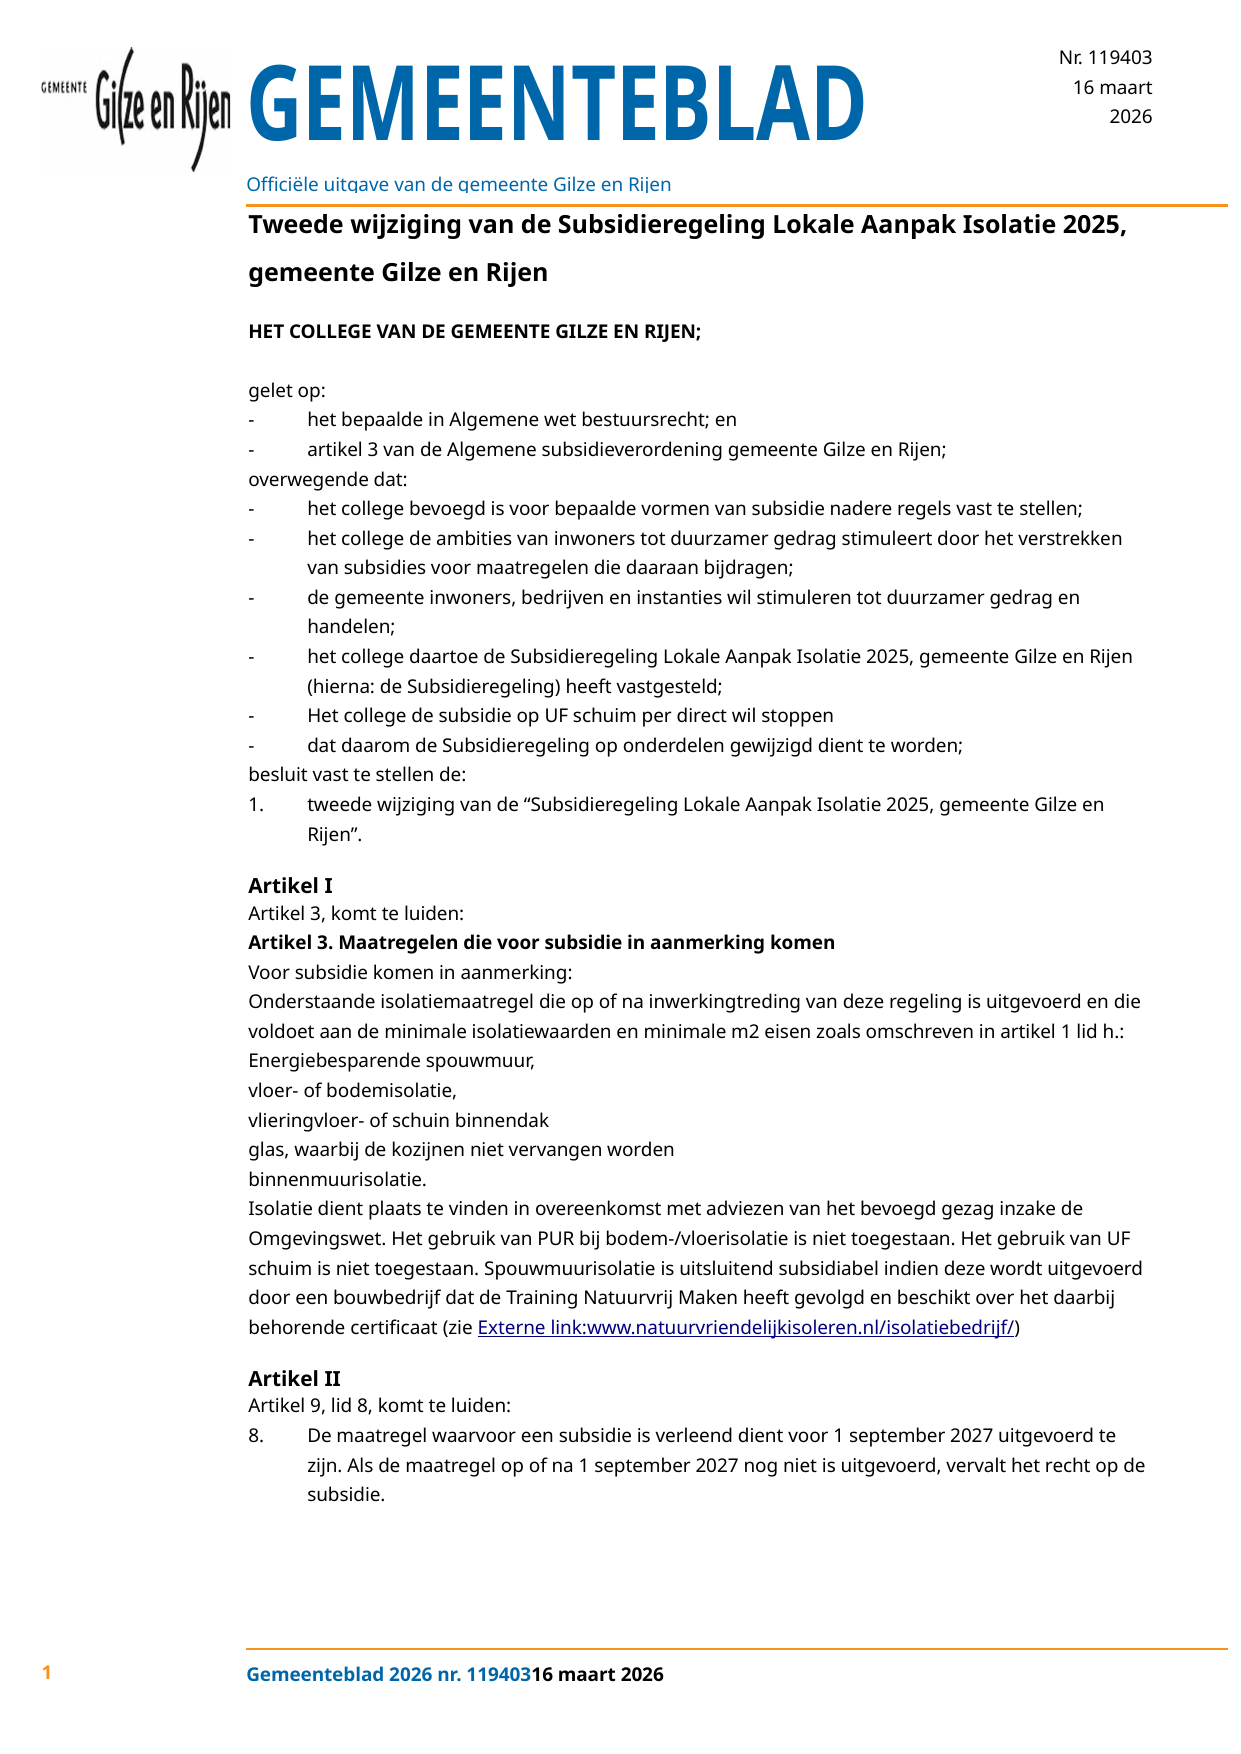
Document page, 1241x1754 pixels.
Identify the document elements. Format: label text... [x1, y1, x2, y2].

list het college daartoe de Subsidieregeling Lokale Aanpak Isolatie 2025, gemeente Gilze en Rijen (hierna: de Subsidieregeling) heeft vastgesteld; [248, 643, 1152, 699]
text Artikel 3. Maatregelen die voor subsidie in aanmerking komen [248, 929, 1152, 955]
list het bepaalde in Algemene wet bestuursrecht; en [248, 407, 1152, 432]
text vloer- of bodemisolatie, [248, 1077, 1152, 1103]
text HET COLLEGE VAN DE GEMEENTE GILZE EN RIJEN; [248, 318, 1152, 344]
text Tweede wijziging van de Subsidieregeling Lokale Aanpak Isolatie 2025, gemeente Gilze en Rijen [248, 207, 1152, 288]
text overwegende dat: [248, 466, 1152, 492]
text vlieringvloer- of schuin binnendak [248, 1107, 1152, 1132]
text glas, waarbij de kozijnen niet vervangen worden [248, 1136, 1152, 1162]
list de gemeente inwoners, bedrijven en instanties wil stimuleren tot duurzamer gedrag en handelen; [248, 584, 1152, 639]
text Energiebesparende spouwmuur, [248, 1048, 1152, 1073]
list De maatregel waarvoor een subsidie is verleend dient voor 1 september 2027 uitgevoerd te zijn. Als de maatregel op of na 1 september 2027 nog niet is uitgevoerd, vervalt het recht op de subsidie. [248, 1422, 1152, 1507]
text Artikel II [248, 1364, 1152, 1393]
picture [41, 47, 231, 172]
list het college bevoegd is voor bepaalde vormen van subsidie nadere regels vast te stellen; [248, 495, 1152, 521]
list dat daarom de Subsidieregeling op onderdelen gewijzigd dient te worden; [248, 732, 1152, 758]
list tweede wijziging van de “Subsidieregeling Lokale Aanpak Isolatie 2025, gemeente Gilze en Rijen”. [248, 791, 1152, 847]
list artikel 3 van de Algemene subsidieverordening gemeente Gilze en Rijen; [248, 436, 1152, 462]
text gelet op: [248, 377, 1152, 403]
text Artikel I [248, 871, 1152, 900]
text binnenmuurisolatie. [248, 1166, 1152, 1192]
text besluit vast te stellen de: [248, 762, 1152, 787]
list het college de ambities van inwoners tot duurzamer gedrag stimuleert door het verstrekken van subsidies voor maatregelen die daaraan bijdragen; [248, 525, 1152, 580]
text Artikel 9, lid 8, komt te luiden: [248, 1393, 1152, 1418]
text Voor subsidie komen in aanmerking: [248, 959, 1152, 984]
list Het college de subsidie op UF schuim per direct wil stoppen [248, 702, 1152, 728]
text Onderstaande isolatiemaatregel die op of na inwerkingtreding van deze regeling is uitgevoerd en die voldoet aan de minimale isolatiewaarden en minimale m2 eisen zoals omschreven in artikel 1 lid h.: [248, 988, 1152, 1044]
text Artikel 3, komt te luiden: [248, 900, 1152, 925]
text Isolatie dient plaats te vinden in overeenkomst met adviezen van het bevoegd gezag inzake de Omgevingswet. Het gebruik van PUR bij bodem-/vloerisolatie is niet toegestaan. Het gebruik van UF schuim is niet toegestaan. Spouwmuurisolatie is uitsluitend subsidiabel indien deze wordt uitgevoerd door een bouwbedrijf dat de Training Natuurvrij Maken heeft gevolgd en beschikt over het daarbij behorende certificaat (zie Externe link:www.natuurvriendelijkisoleren.nl/isolatiebedrijf/) [248, 1196, 1152, 1339]
